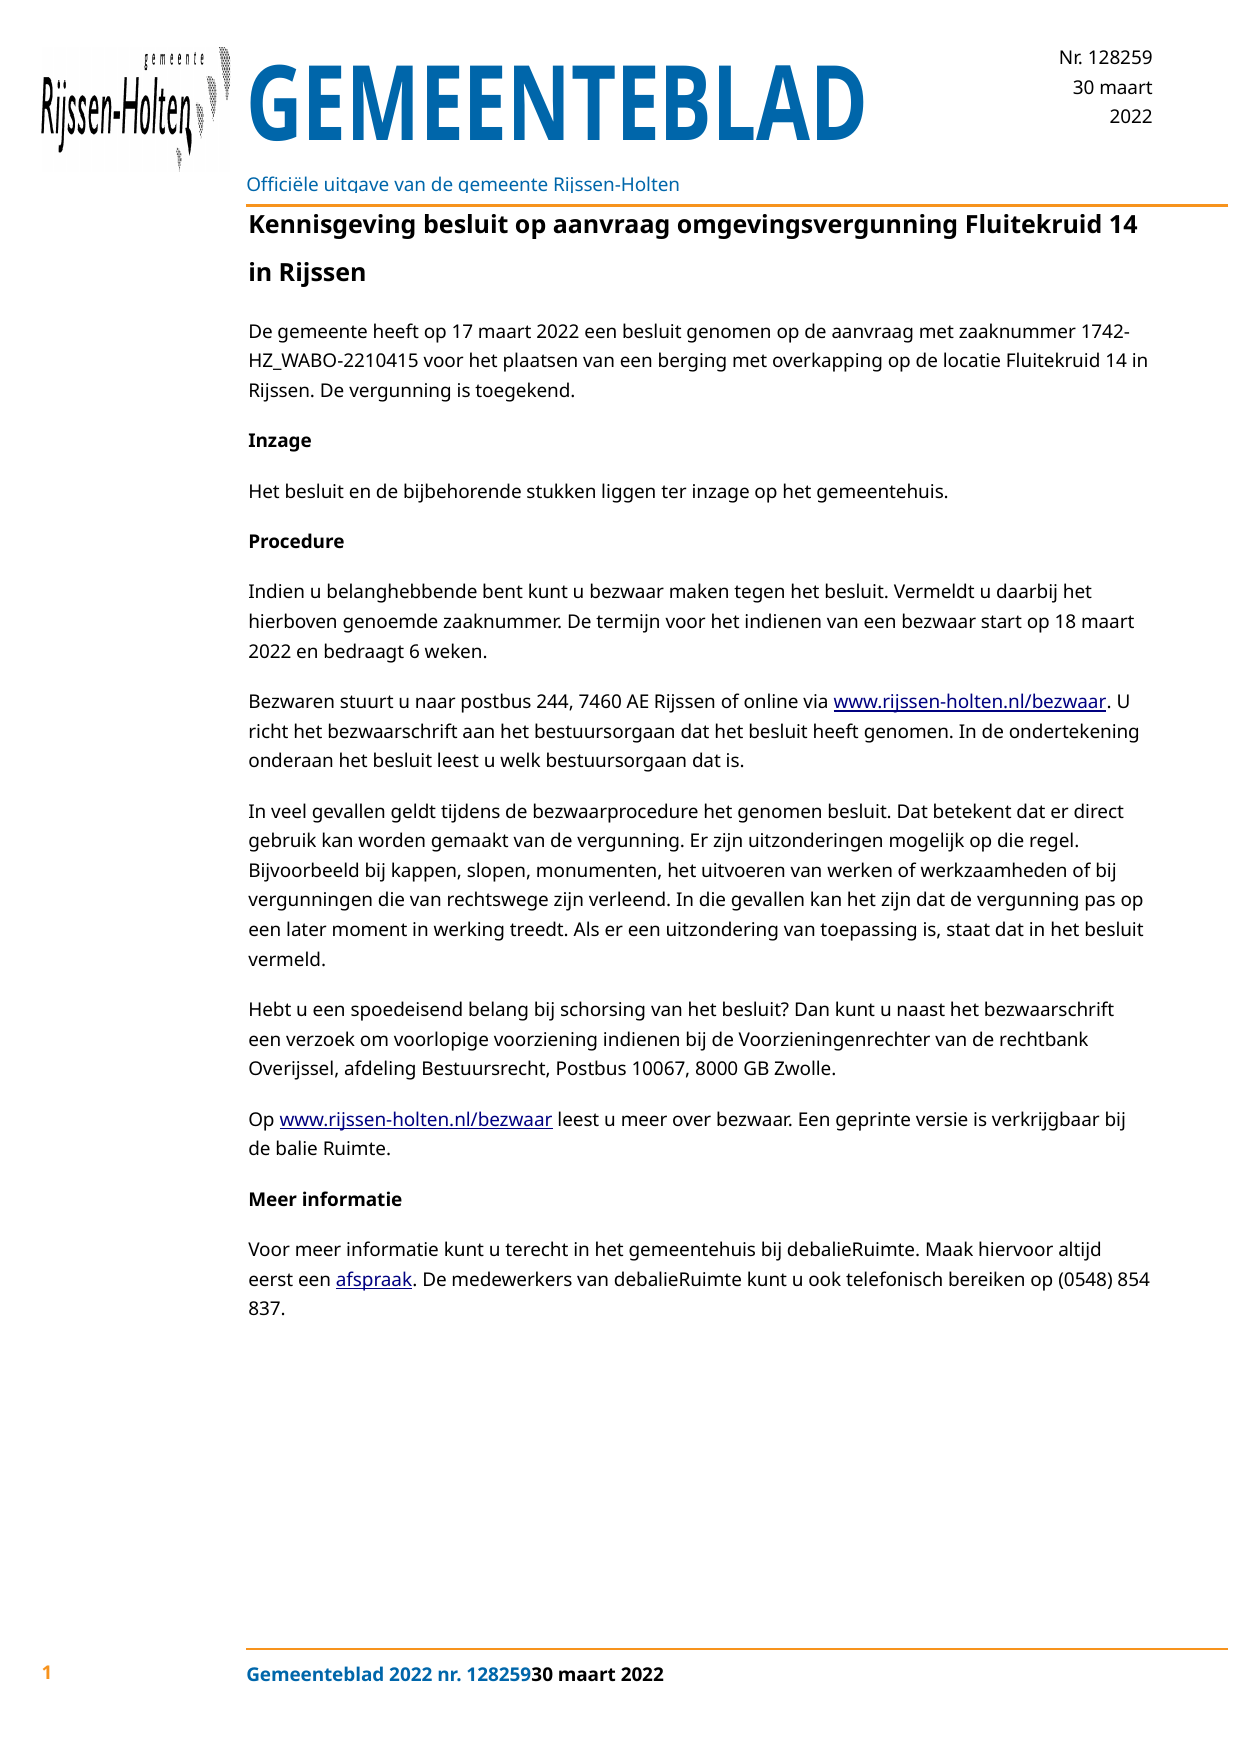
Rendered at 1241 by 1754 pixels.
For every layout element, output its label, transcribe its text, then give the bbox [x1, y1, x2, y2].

text Inzage [248, 427, 1152, 453]
text Op www.rijssen-holten.nl/bezwaar leest u meer over bezwaar. Een geprinte versie is verkrijgbaar bij de balie Ruimte. [248, 1106, 1152, 1161]
text De gemeente heeft op 17 maart 2022 een besluit genomen op de aanvraag met zaaknummer 1742-HZ_WABO-2210415 voor het plaatsen van een berging met overkapping op de locatie Fluitekruid 14 in Rijssen. De vergunning is toegekend. [248, 318, 1152, 403]
text Indien u belanghebbende bent kunt u bezwaar maken tegen het besluit. Vermeldt u daarbij het hierboven genoemde zaaknummer. De termijn voor het indienen van een bezwaar start op 18 maart 2022 en bedraagt 6 weken. [248, 579, 1152, 664]
text Meer informatie [248, 1186, 1152, 1212]
picture [41, 47, 231, 172]
text Hebt u een spoedeisend belang bij schorsing van het besluit? Dan kunt u naast het bezwaarschrift een verzoek om voorlopige voorziening indienen bij de Voorzieningenrechter van de rechtbank Overijssel, afdeling Bestuursrecht, Postbus 10067, 8000 GB Zwolle. [248, 996, 1152, 1081]
text Bezwaren stuurt u naar postbus 244, 7460 AE Rijssen of online via www.rijssen-holten.nl/bezwaar. U richt het bezwaarschrift aan het bestuursorgaan dat het besluit heeft genomen. In de ondertekening onderaan het besluit leest u welk bestuursorgaan dat is. [248, 688, 1152, 773]
text In veel gevallen geldt tijdens de bezwaarprocedure het genomen besluit. Dat betekent dat er direct gebruik kan worden gemaakt van de vergunning. Er zijn uitzonderingen mogelijk op die regel. Bijvoorbeeld bij kappen, slopen, monumenten, het uitvoeren van werken of werkzaamheden of bij vergunningen die van rechtswege zijn verleend. In die gevallen kan het zijn dat de vergunning pas op een later moment in werking treedt. Als er een uitzondering van toepassing is, staat dat in het besluit vermeld. [248, 798, 1152, 972]
text Procedure [248, 528, 1152, 554]
text Kennisgeving besluit op aanvraag omgevingsvergunning Fluitekruid 14 in Rijssen [248, 207, 1152, 288]
text Voor meer informatie kunt u terecht in het gemeentehuis bij debalieRuimte. Maak hiervoor altijd eerst een afspraak. De medewerkers van debalieRuimte kunt u ook telefonisch bereiken op (0548) 854 837. [248, 1236, 1152, 1321]
text Het besluit en de bijbehorende stukken liggen ter inzage op het gemeentehuis. [248, 478, 1152, 504]
